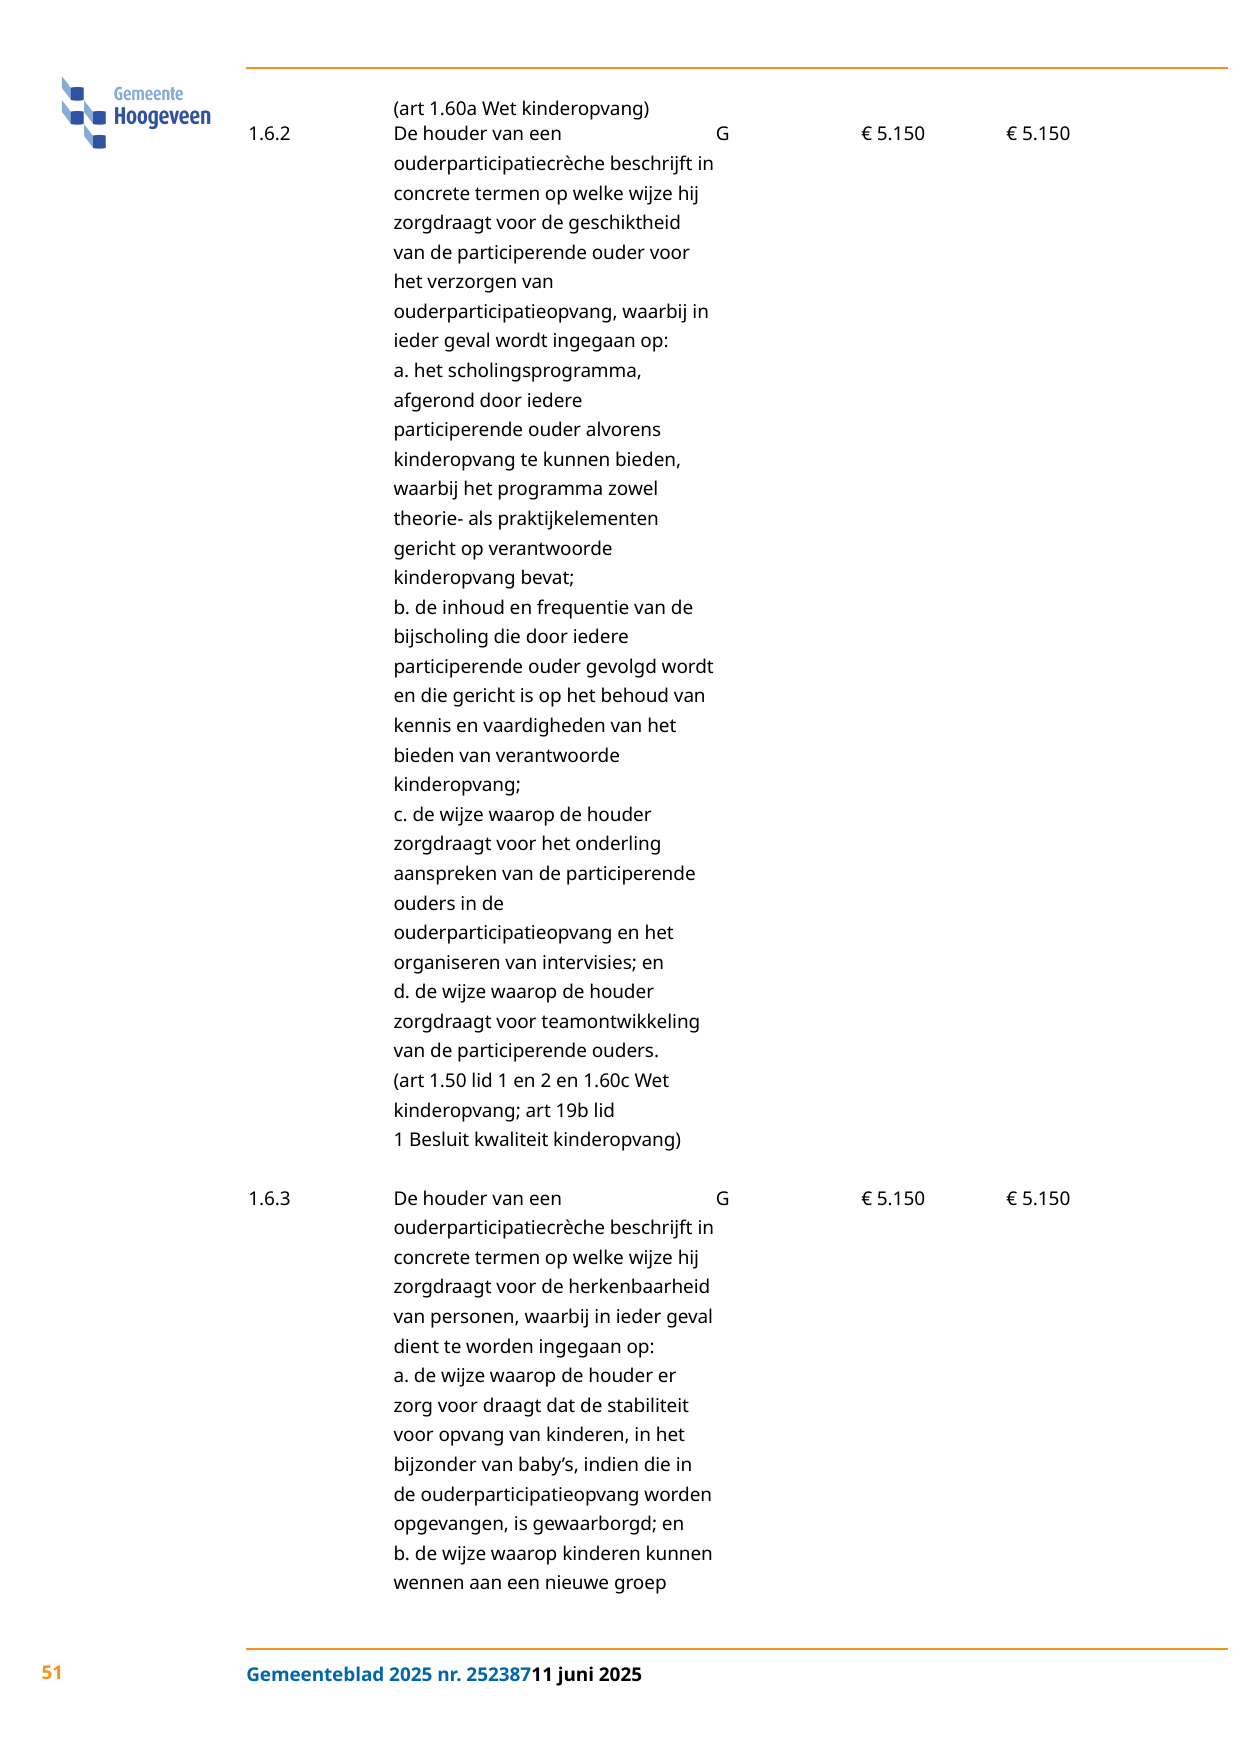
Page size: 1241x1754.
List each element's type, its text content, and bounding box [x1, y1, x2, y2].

table_cell G [716, 121, 861, 1152]
table_header 1.6.3 [248, 1185, 393, 1595]
table_cell [716, 95, 861, 121]
table_cell [1006, 95, 1152, 121]
table_cell De houder van een ouderparticipatiecrèche beschrijft in concrete termen op welke wijze hij zorgdraagt voor de geschiktheid van de participerende ouder voor het verzorgen van ouderparticipatieopvang, waarbij in ieder geval wordt ingegaan op: a. het scholingsprogramma, afgerond door iedere participerende ouder alvorens kinderopvang te kunnen bieden, waarbij het programma zowel theorie- als praktijkelementen gericht op verantwoorde kinderopvang bevat; b. de inhoud en frequentie van de bijscholing die door iedere participerende ouder gevolgd wordt en die gericht is op het behoud van kennis en vaardigheden van het bieden van verantwoorde kinderopvang; c. de wijze waarop de houder zorgdraagt voor het onderling aanspreken van de participerende ouders in de ouderparticipatieopvang en het organiseren van intervisies; en d. de wijze waarop de houder zorgdraagt voor teamontwikkeling van de participerende ouders. (art 1.50 lid 1 en 2 en 1.60c Wet kinderopvang; art 19b lid 1 Besluit kwaliteit kinderopvang) [393, 121, 716, 1152]
table_header De houder van een ouderparticipatiecrèche beschrijft in concrete termen op welke wijze hij zorgdraagt voor de herkenbaarheid van personen, waarbij in ieder geval dient te worden ingegaan op: a. de wijze waarop de houder er zorg voor draagt dat de stabiliteit voor opvang van kinderen, in het bijzonder van baby’s, indien die in de ouderparticipatieopvang worden opgevangen, is gewaarborgd; en b. de wijze waarop kinderen kunnen wennen aan een nieuwe groep [393, 1185, 716, 1595]
table_header € 5.150 [861, 1185, 1006, 1595]
picture [41, 47, 231, 172]
table_cell [861, 95, 1006, 121]
table_cell € 5.150 [1006, 121, 1152, 1152]
table_cell (art 1.60a Wet kinderopvang) [393, 95, 716, 121]
table_header € 5.150 [1006, 1185, 1152, 1595]
table_cell € 5.150 [861, 121, 1006, 1152]
table_cell 1.6.2 [248, 121, 393, 1152]
table_cell [248, 95, 393, 121]
table_header G [716, 1185, 861, 1595]
